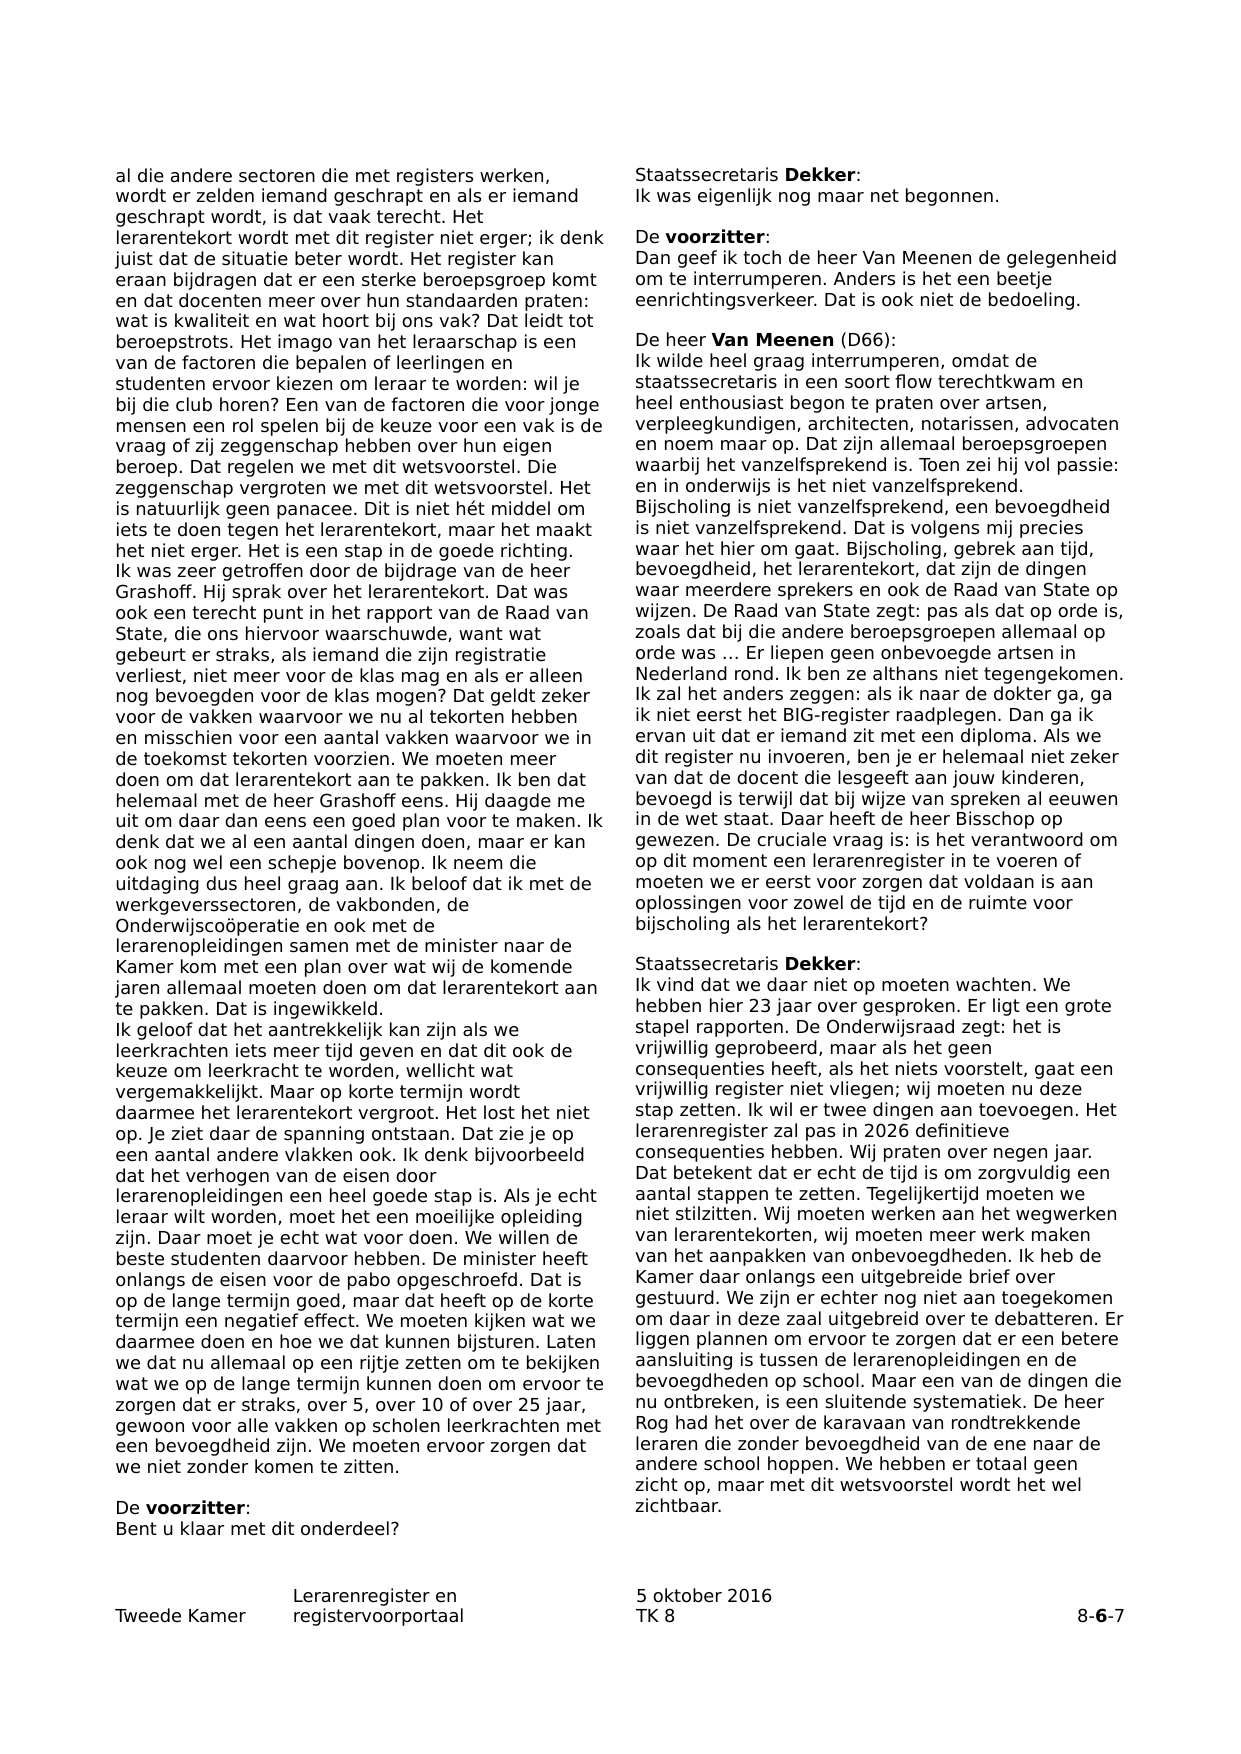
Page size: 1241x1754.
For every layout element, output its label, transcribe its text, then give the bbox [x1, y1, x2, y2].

text De voorzitter: [635, 227, 1125, 248]
text Ik vind dat we daar niet op moeten wachten. We hebben hier 23 jaar over gesproken. Er ligt een grote stapel rapporten. De Onderwijsraad zegt: het is vrijwillig geprobeerd, maar als het geen consequenties heeft, als het niets voorstelt, gaat een vrijwillig register niet vliegen; wij moeten nu deze stap zetten. Ik wil er twee dingen aan toevoegen. Het lerarenregister zal pas in 2026 definitieve consequenties hebben. Wij praten over negen jaar. Dat betekent dat er echt de tijd is om zorgvuldig een aantal stappen te zetten. Tegelijkertijd moeten we niet stilzitten. Wij moeten werken aan het wegwerken van lerarentekorten, wij moeten meer werk maken van het aanpakken van onbevoegdheden. Ik heb de Kamer daar onlangs een uitgebreide brief over gestuurd. We zijn er echter nog niet aan toegekomen om daar in deze zaal uitgebreid over te debatteren. Er liggen plannen om ervoor te zorgen dat er een betere aansluiting is tussen de lerarenopleidingen en de bevoegdheden op school. Maar een van de dingen die nu ontbreken, is een sluitende systematiek. De heer Rog had het over de karavaan van rondtrekkende leraren die zonder bevoegdheid van de ene naar de andere school hoppen. We hebben er totaal geen zicht op, maar met dit wetsvoorstel wordt het wel zichtbaar. [635, 975, 1125, 1517]
text Ik geloof dat het aantrekkelijk kan zijn als we leerkrachten iets meer tijd geven en dat dit ook de keuze om leerkracht te worden, wellicht wat vergemakkelijkt. Maar op korte termijn wordt daarmee het lerarentekort vergroot. Het lost het niet op. Je ziet daar de spanning ontstaan. Dat zie je op een aantal andere vlakken ook. Ik denk bijvoorbeeld dat het verhogen van de eisen door lerarenopleidingen een heel goede stap is. Als je echt leraar wilt worden, moet het een moeilijke opleiding zijn. Daar moet je echt wat voor doen. We willen de beste studenten daarvoor hebben. De minister heeft onlangs de eisen voor de pabo opgeschroefd. Dat is op de lange termijn goed, maar dat heeft op de korte termijn een negatief effect. We moeten kijken wat we daarmee doen en hoe we dat kunnen bijsturen. Laten we dat nu allemaal op een rijtje zetten om te bekijken wat we op de lange termijn kunnen doen om ervoor te zorgen dat er straks, over 5, over 10 of over 25 jaar, gewoon voor alle vakken op scholen leerkrachten met een bevoegdheid zijn. We moeten ervoor zorgen dat we niet zonder komen te zitten. [115, 1019, 605, 1478]
text Staatssecretaris Dekker: [635, 954, 1125, 975]
text Ik was eigenlijk nog maar net begonnen. [635, 186, 1125, 207]
text Dan geef ik toch de heer Van Meenen de gelegenheid om te interrumperen. Anders is het een beetje eenrichtingsverkeer. Dat is ook niet de bedoeling. [635, 248, 1125, 310]
text De voorzitter: [115, 1498, 605, 1518]
text De heer Van Meenen (D66): [635, 330, 1125, 351]
text Ik was zeer getroffen door de bijdrage van de heer Grashoff. Hij sprak over het lerarentekort. Dat was ook een terecht punt in het rapport van de Raad van State, die ons hiervoor waarschuwde, want wat gebeurt er straks, als iemand die zijn registratie verliest, niet meer voor de klas mag en als er alleen nog bevoegden voor de klas mogen? Dat geldt zeker voor de vakken waarvoor we nu al tekorten hebben en misschien voor een aantal vakken waarvoor we in de toekomst tekorten voorzien. We moeten meer doen om dat lerarentekort aan te pakken. Ik ben dat helemaal met de heer Grashoff eens. Hij daagde me uit om daar dan eens een goed plan voor te maken. Ik denk dat we al een aantal dingen doen, maar er kan ook nog wel een schepje bovenop. Ik neem die uitdaging dus heel graag aan. Ik beloof dat ik met de werkgeverssectoren, de vakbonden, de Onderwijscoöperatie en ook met de lerarenopleidingen samen met de minister naar de Kamer kom met een plan over wat wij de komende jaren allemaal moeten doen om dat lerarentekort aan te pakken. Dat is ingewikkeld. [115, 561, 605, 1019]
text Ik wilde heel graag interrumperen, omdat de staatssecretaris in een soort flow terechtkwam en heel enthousiast begon te praten over artsen, verpleegkundigen, architecten, notarissen, advocaten en noem maar op. Dat zijn allemaal beroepsgroepen waarbij het vanzelfsprekend is. Toen zei hij vol passie: en in onderwijs is het niet vanzelfsprekend. Bijscholing is niet vanzelfsprekend, een bevoegdheid is niet vanzelfsprekend. Dat is volgens mij precies waar het hier om gaat. Bijscholing, gebrek aan tijd, bevoegdheid, het lerarentekort, dat zijn de dingen waar meerdere sprekers en ook de Raad van State op wijzen. De Raad van State zegt: pas als dat op orde is, zoals dat bij die andere beroepsgroepen allemaal op orde was … Er liepen geen onbevoegde artsen in Nederland rond. Ik ben ze althans niet tegengekomen. Ik zal het anders zeggen: als ik naar de dokter ga, ga ik niet eerst het BIG-register raadplegen. Dan ga ik ervan uit dat er iemand zit met een diploma. Als we dit register nu invoeren, ben je er helemaal niet zeker van dat de docent die lesgeeft aan jouw kinderen, bevoegd is terwijl dat bij wijze van spreken al eeuwen in de wet staat. Daar heeft de heer Bisschop op gewezen. De cruciale vraag is: is het verantwoord om op dit moment een lerarenregister in te voeren of moeten we er eerst voor zorgen dat voldaan is aan oplossingen voor zowel de tijd en de ruimte voor bijscholing als het lerarentekort? [635, 351, 1125, 934]
text Bent u klaar met dit onderdeel? [115, 1518, 605, 1539]
text Staatssecretaris Dekker: [635, 165, 1125, 186]
text al die andere sectoren die met registers werken, wordt er zelden iemand geschrapt en als er iemand geschrapt wordt, is dat vaak terecht. Het lerarentekort wordt met dit register niet erger; ik denk juist dat de situatie beter wordt. Het register kan eraan bijdragen dat er een sterke beroepsgroep komt en dat docenten meer over hun standaarden praten: wat is kwaliteit en wat hoort bij ons vak? Dat leidt tot beroepstrots. Het imago van het leraarschap is een van de factoren die bepalen of leerlingen en studenten ervoor kiezen om leraar te worden: wil je bij die club horen? Een van de factoren die voor jonge mensen een rol spelen bij de keuze voor een vak is de vraag of zij zeggenschap hebben over hun eigen beroep. Dat regelen we met dit wetsvoorstel. Die zeggenschap vergroten we met dit wetsvoorstel. Het is natuurlijk geen panacee. Dit is niet hét middel om iets te doen tegen het lerarentekort, maar het maakt het niet erger. Het is een stap in de goede richting. [115, 165, 605, 561]
